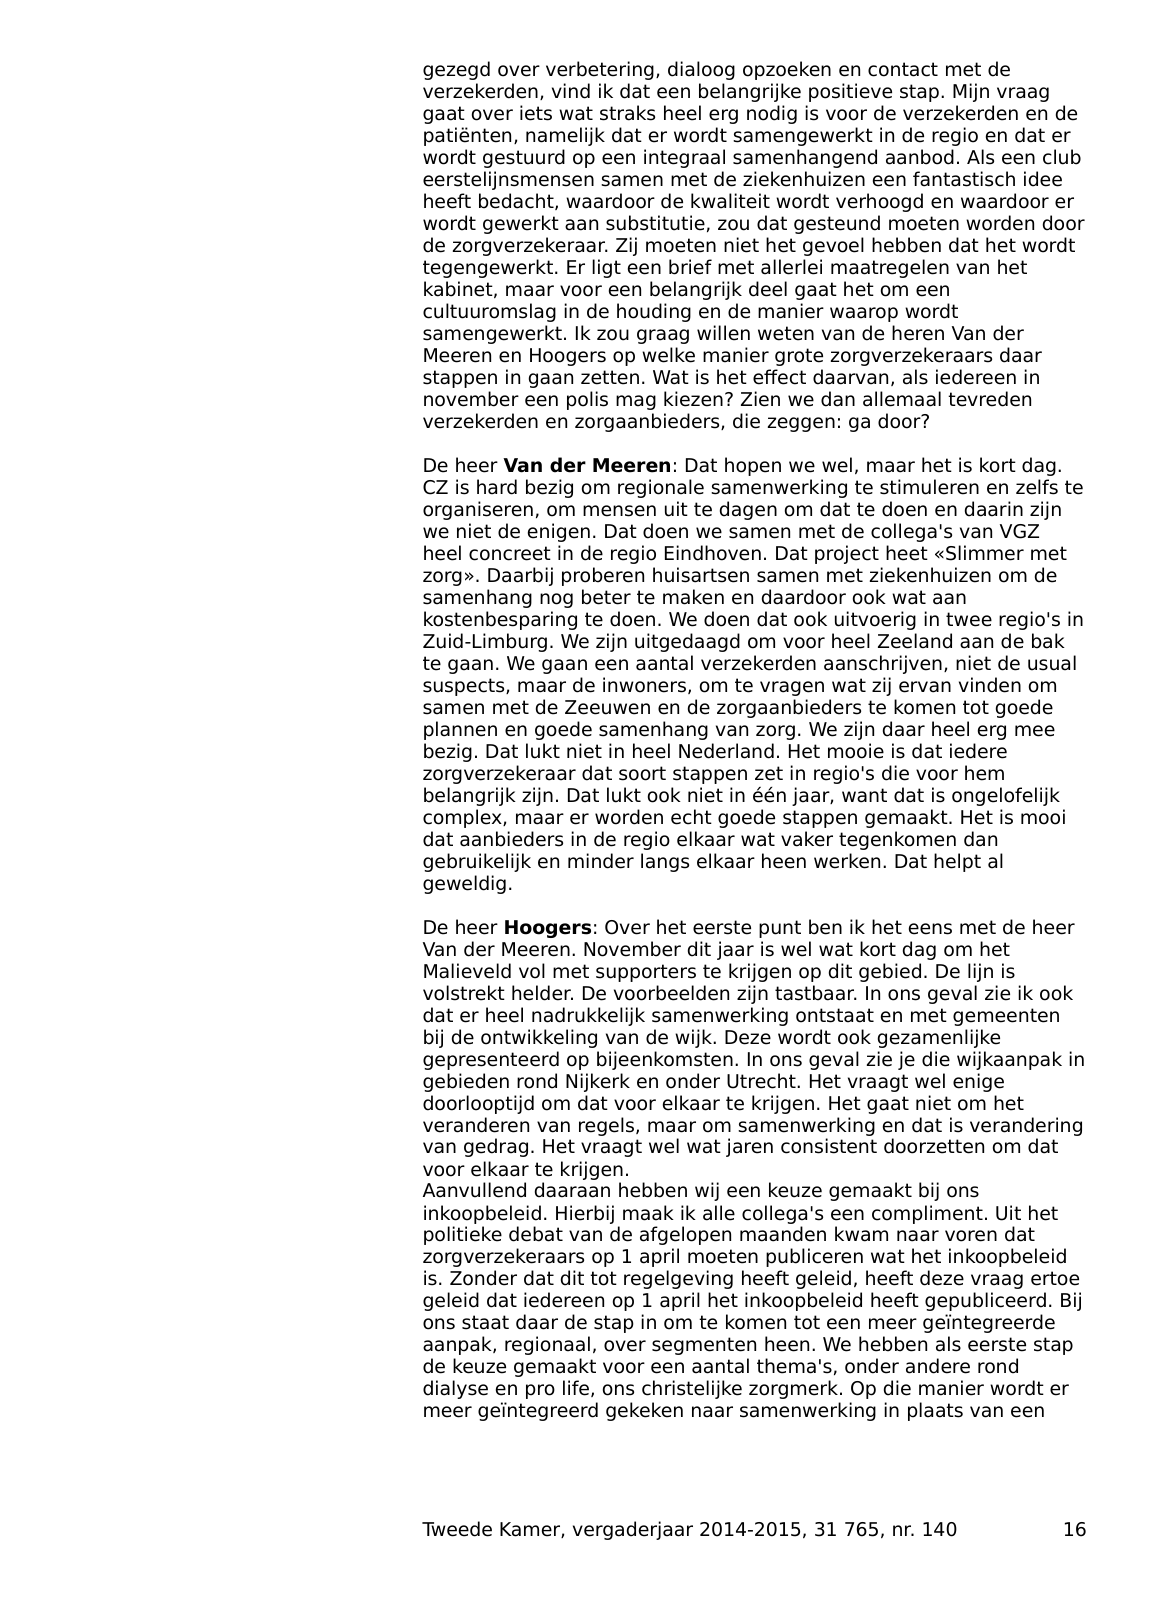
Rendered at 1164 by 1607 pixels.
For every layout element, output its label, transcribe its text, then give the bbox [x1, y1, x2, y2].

text Aanvullend daaraan hebben wij een keuze gemaakt bij ons inkoopbeleid. Hierbij maak ik alle collega's een compliment. Uit het politieke debat van de afgelopen maanden kwam naar voren dat zorgverzekeraars op 1 april moeten publiceren wat het inkoopbeleid is. Zonder dat dit tot regelgeving heeft geleid, heeft deze vraag ertoe geleid dat iedereen op 1 april het inkoopbeleid heeft gepubliceerd. Bij ons staat daar de stap in om te komen tot een meer geïntegreerde aanpak, regionaal, over segmenten heen. We hebben als eerste stap de keuze gemaakt voor een aantal thema's, onder andere rond dialyse en pro life, ons christelijke zorgmerk. Op die manier wordt er meer geïntegreerd gekeken naar samenwerking in plaats van een [422, 1180, 1087, 1422]
text De heer Van der Meeren: Dat hopen we wel, maar het is kort dag. CZ is hard bezig om regionale samenwerking te stimuleren en zelfs te organiseren, om mensen uit te dagen om dat te doen en daarin zijn we niet de enigen. Dat doen we samen met de collega's van VGZ heel concreet in de regio Eindhoven. Dat project heet «Slimmer met zorg». Daarbij proberen huisartsen samen met ziekenhuizen om de samenhang nog beter te maken en daardoor ook wat aan kostenbesparing te doen. We doen dat ook uitvoerig in twee regio's in Zuid-Limburg. We zijn uitgedaagd om voor heel Zeeland aan de bak te gaan. We gaan een aantal verzekerden aanschrijven, niet de usual suspects, maar de inwoners, om te vragen wat zij ervan vinden om samen met de Zeeuwen en de zorgaanbieders te komen tot goede plannen en goede samenhang van zorg. We zijn daar heel erg mee bezig. Dat lukt niet in heel Nederland. Het mooie is dat iedere zorgverzekeraar dat soort stappen zet in regio's die voor hem belangrijk zijn. Dat lukt ook niet in één jaar, want dat is ongelofelijk complex, maar er worden echt goede stappen gemaakt. Het is mooi dat aanbieders in de regio elkaar wat vaker tegenkomen dan gebruikelijk en minder langs elkaar heen werken. Dat helpt al geweldig. [422, 455, 1087, 894]
text De heer Hoogers: Over het eerste punt ben ik het eens met de heer Van der Meeren. November dit jaar is wel wat kort dag om het Malieveld vol met supporters te krijgen op dit gebied. De lijn is volstrekt helder. De voorbeelden zijn tastbaar. In ons geval zie ik ook dat er heel nadrukkelijk samenwerking ontstaat en met gemeenten bij de ontwikkeling van de wijk. Deze wordt ook gezamenlijke gepresenteerd op bijeenkomsten. In ons geval zie je die wijkaanpak in gebieden rond Nijkerk en onder Utrecht. Het vraagt wel enige doorlooptijd om dat voor elkaar te krijgen. Het gaat niet om het veranderen van regels, maar om samenwerking en dat is verandering van gedrag. Het vraagt wel wat jaren consistent doorzetten om dat voor elkaar te krijgen. [422, 917, 1087, 1180]
text gezegd over verbetering, dialoog opzoeken en contact met de verzekerden, vind ik dat een belangrijke positieve stap. Mijn vraag gaat over iets wat straks heel erg nodig is voor de verzekerden en de patiënten, namelijk dat er wordt samengewerkt in de regio en dat er wordt gestuurd op een integraal samenhangend aanbod. Als een club eerstelijnsmensen samen met de ziekenhuizen een fantastisch idee heeft bedacht, waardoor de kwaliteit wordt verhoogd en waardoor er wordt gewerkt aan substitutie, zou dat gesteund moeten worden door de zorgverzekeraar. Zij moeten niet het gevoel hebben dat het wordt tegengewerkt. Er ligt een brief met allerlei maatregelen van het kabinet, maar voor een belangrijk deel gaat het om een cultuuromslag in de houding en de manier waarop wordt samengewerkt. Ik zou graag willen weten van de heren Van der Meeren en Hoogers op welke manier grote zorgverzekeraars daar stappen in gaan zetten. Wat is het effect daarvan, als iedereen in november een polis mag kiezen? Zien we dan allemaal tevreden verzekerden en zorgaanbieders, die zeggen: ga door? [422, 59, 1087, 433]
